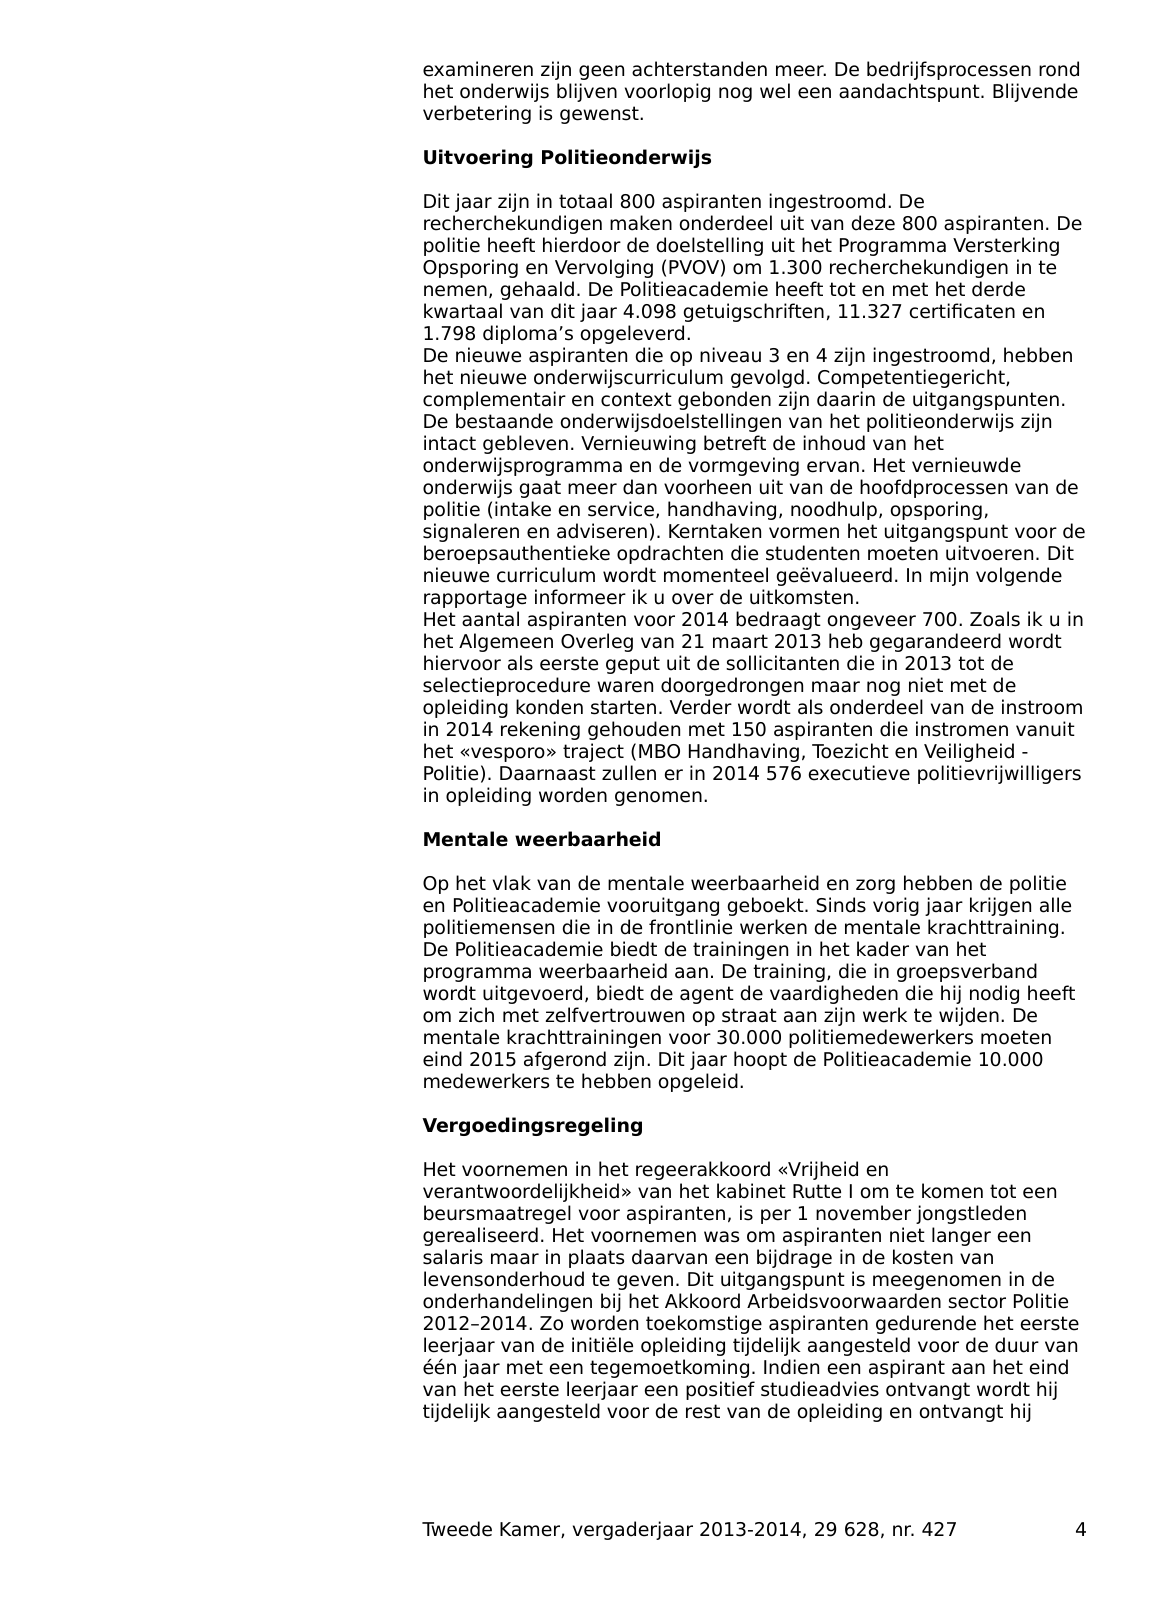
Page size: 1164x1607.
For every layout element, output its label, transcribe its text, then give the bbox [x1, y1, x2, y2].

text Het aantal aspiranten voor 2014 bedraagt ongeveer 700. Zoals ik u in het Algemeen Overleg van 21 maart 2013 heb gegarandeerd wordt hiervoor als eerste geput uit de sollicitanten die in 2013 tot de selectieprocedure waren doorgedrongen maar nog niet met de opleiding konden starten. Verder wordt als onderdeel van de instroom in 2014 rekening gehouden met 150 aspiranten die instromen vanuit het «vesporo» traject (MBO Handhaving, Toezicht en Veiligheid -Politie). Daarnaast zullen er in 2014 576 executieve politievrijwilligers in opleiding worden genomen. [422, 609, 1087, 807]
subtitle Mentale weerbaarheid [422, 829, 1087, 851]
text Op het vlak van de mentale weerbaarheid en zorg hebben de politie en Politieacademie vooruitgang geboekt. Sinds vorig jaar krijgen alle politiemensen die in de frontlinie werken de mentale krachttraining. De Politieacademie biedt de trainingen in het kader van het programma weerbaarheid aan. De training, die in groepsverband wordt uitgevoerd, biedt de agent de vaardigheden die hij nodig heeft om zich met zelfvertrouwen op straat aan zijn werk te wijden. De mentale krachttrainingen voor 30.000 politiemedewerkers moeten eind 2015 afgerond zijn. Dit jaar hoopt de Politieacademie 10.000 medewerkers te hebben opgeleid. [422, 873, 1087, 1093]
text De nieuwe aspiranten die op niveau 3 en 4 zijn ingestroomd, hebben het nieuwe onderwijscurriculum gevolgd. Competentiegericht, complementair en context gebonden zijn daarin de uitgangspunten. De bestaande onderwijsdoelstellingen van het politieonderwijs zijn intact gebleven. Vernieuwing betreft de inhoud van het onderwijsprogramma en de vormgeving ervan. Het vernieuwde onderwijs gaat meer dan voorheen uit van de hoofdprocessen van de politie (intake en service, handhaving, noodhulp, opsporing, signaleren en adviseren). Kerntaken vormen het uitgangspunt voor de beroepsauthentieke opdrachten die studenten moeten uitvoeren. Dit nieuwe curriculum wordt momenteel geëvalueerd. In mijn volgende rapportage informeer ik u over de uitkomsten. [422, 345, 1087, 609]
text Het voornemen in het regeerakkoord «Vrijheid en verantwoordelijkheid» van het kabinet Rutte I om te komen tot een beursmaatregel voor aspiranten, is per 1 november jongstleden gerealiseerd. Het voornemen was om aspiranten niet langer een salaris maar in plaats daarvan een bijdrage in de kosten van levensonderhoud te geven. Dit uitgangspunt is meegenomen in de onderhandelingen bij het Akkoord Arbeidsvoorwaarden sector Politie 2012–2014. Zo worden toekomstige aspiranten gedurende het eerste leerjaar van de initiële opleiding tijdelijk aangesteld voor de duur van één jaar met een tegemoetkoming. Indien een aspirant aan het eind van het eerste leerjaar een positief studieadvies ontvangt wordt hij tijdelijk aangesteld voor de rest van de opleiding en ontvangt hij [422, 1159, 1087, 1423]
subtitle Uitvoering Politieonderwijs [422, 147, 1087, 169]
text examineren zijn geen achterstanden meer. De bedrijfsprocessen rond het onderwijs blijven voorlopig nog wel een aandachtspunt. Blijvende verbetering is gewenst. [422, 59, 1087, 125]
subtitle Vergoedingsregeling [422, 1115, 1087, 1137]
text Dit jaar zijn in totaal 800 aspiranten ingestroomd. De recherchekundigen maken onderdeel uit van deze 800 aspiranten. De politie heeft hierdoor de doelstelling uit het Programma Versterking Opsporing en Vervolging (PVOV) om 1.300 recherchekundigen in te nemen, gehaald. De Politieacademie heeft tot en met het derde kwartaal van dit jaar 4.098 getuigschriften, 11.327 certificaten en 1.798 diploma’s opgeleverd. [422, 191, 1087, 345]
